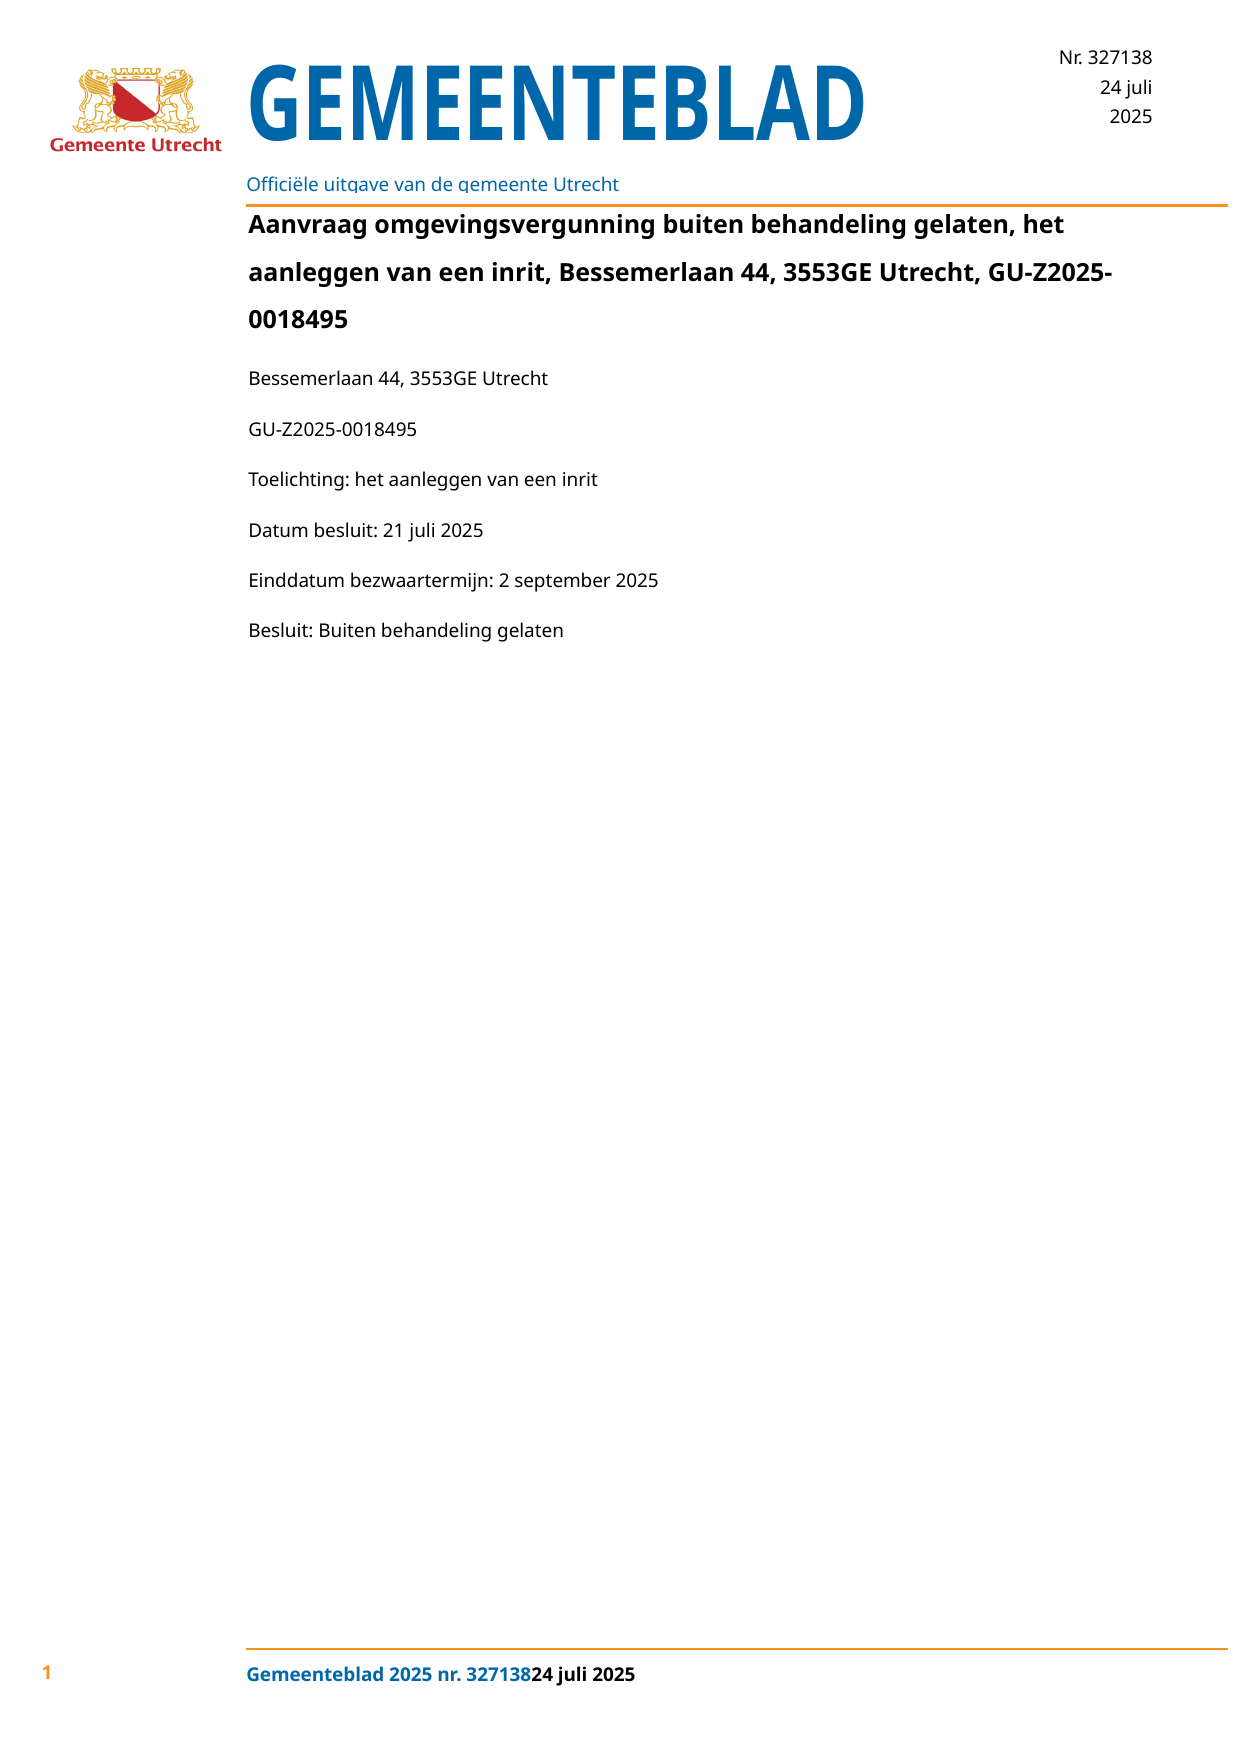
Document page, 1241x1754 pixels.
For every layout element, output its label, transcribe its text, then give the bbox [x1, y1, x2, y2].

text Toelichting: het aanleggen van een inrit [248, 466, 1152, 492]
text GU-Z2025-0018495 [248, 416, 1152, 442]
picture [41, 47, 231, 172]
text Besluit: Buiten behandeling gelaten [248, 618, 1152, 643]
text Bessemerlaan 44, 3553GE Utrecht [248, 366, 1152, 391]
text Einddatum bezwaartermijn: 2 september 2025 [248, 567, 1152, 593]
text Datum besluit: 21 juli 2025 [248, 517, 1152, 542]
text Aanvraag omgevingsvergunning buiten behandeling gelaten, het aanleggen van een inrit, Bessemerlaan 44, 3553GE Utrecht, GU-Z2025-0018495 [248, 207, 1152, 336]
